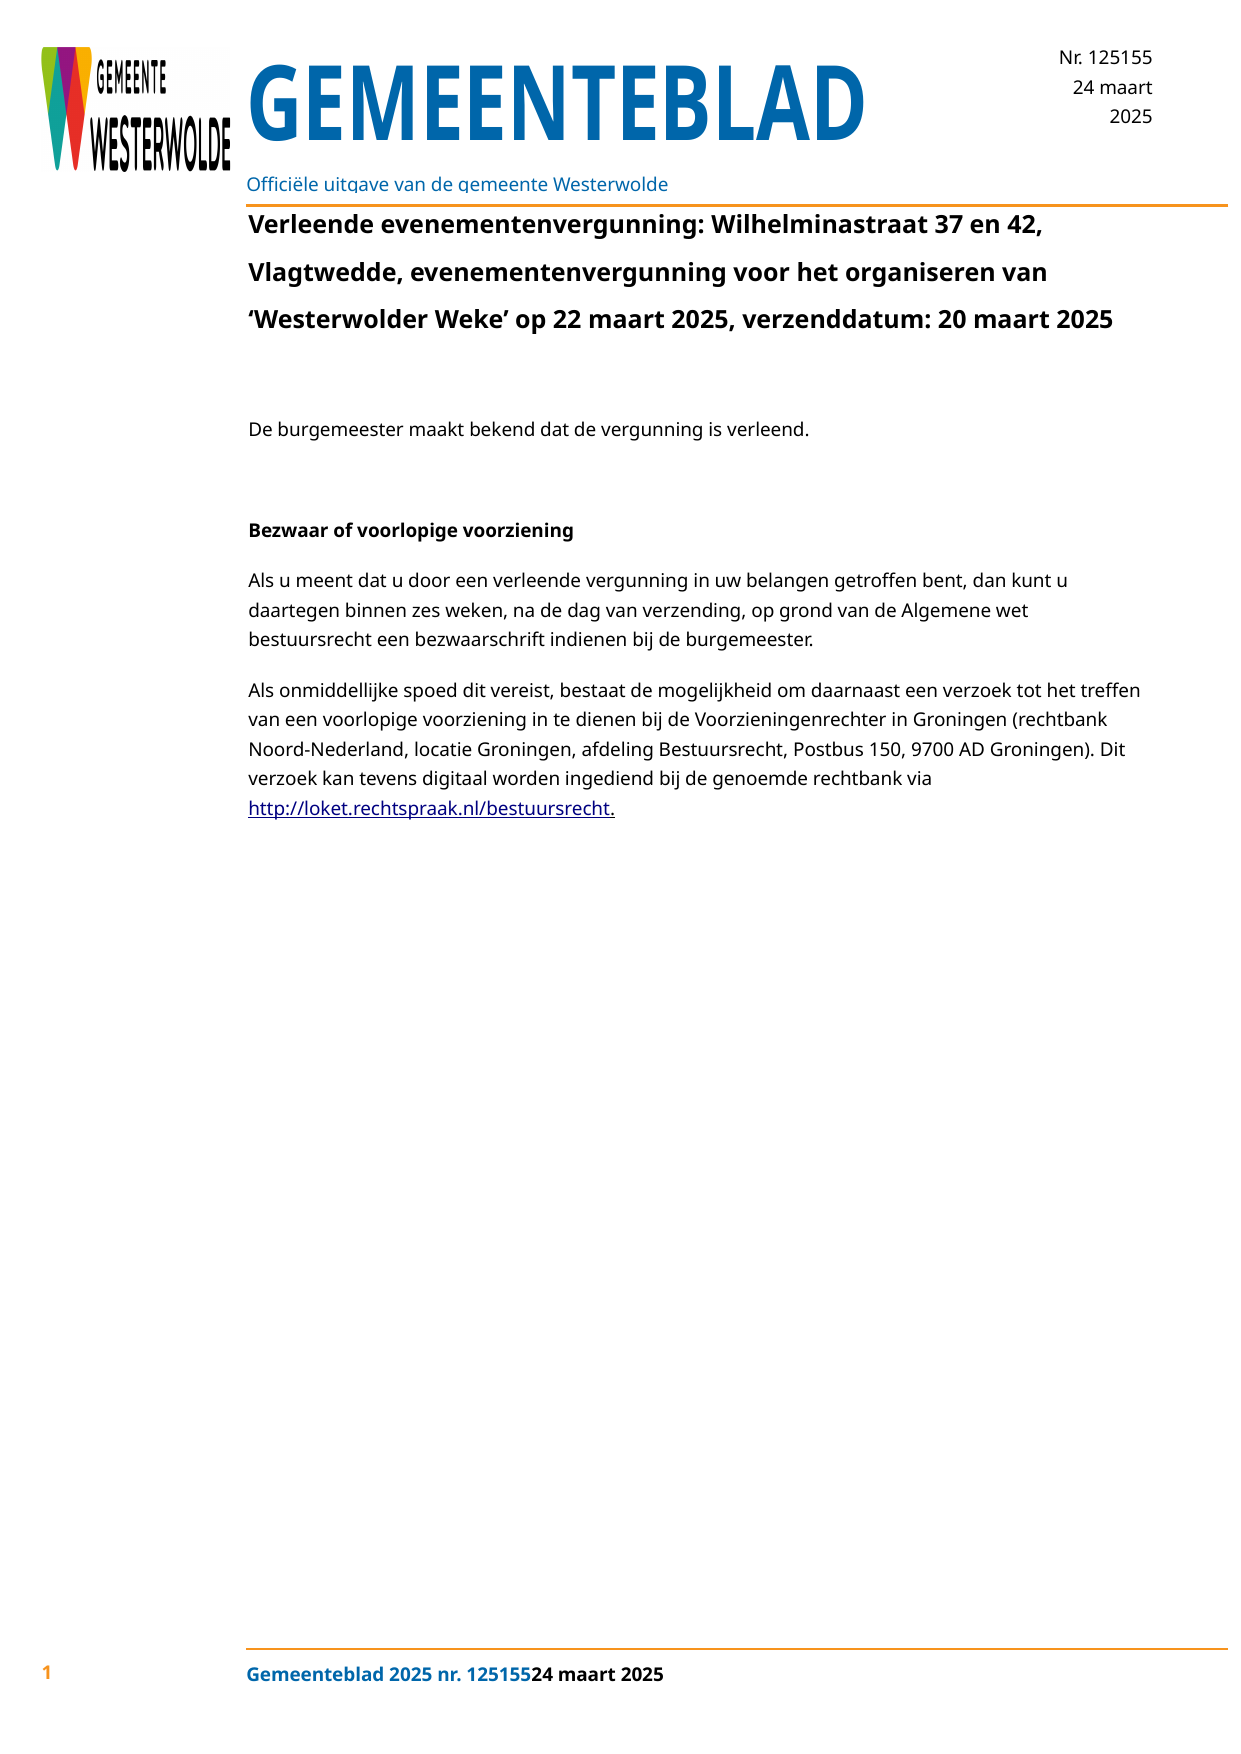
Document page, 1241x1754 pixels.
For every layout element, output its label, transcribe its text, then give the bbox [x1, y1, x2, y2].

picture [41, 47, 231, 172]
text Bezwaar of voorlopige voorziening [248, 517, 1152, 542]
text Als u meent dat u door een verleende vergunning in uw belangen getroffen bent, dan kunt u daartegen binnen zes weken, na de dag van verzending, op grond van de Algemene wet bestuursrecht een bezwaarschrift indienen bij de burgemeester. [248, 567, 1152, 652]
text Als onmiddellijke spoed dit vereist, bestaat de mogelijkheid om daarnaast een verzoek tot het treffen van een voorlopige voorziening in te dienen bij de Voorzieningenrechter in Groningen (rechtbank Noord-Nederland, locatie Groningen, afdeling Bestuursrecht, Postbus 150, 9700 AD Groningen). Dit verzoek kan tevens digitaal worden ingediend bij de genoemde rechtbank via http://loket.rechtspraak.nl/bestuursrecht. [248, 677, 1152, 821]
text De burgemeester maakt bekend dat de vergunning is verleend. [248, 416, 1152, 442]
text Verleende evenementenvergunning: Wilhelminastraat 37 en 42, Vlagtwedde, evenementenvergunning voor het organiseren van ‘Westerwolder Weke’ op 22 maart 2025, verzenddatum: 20 maart 2025 [248, 207, 1152, 336]
